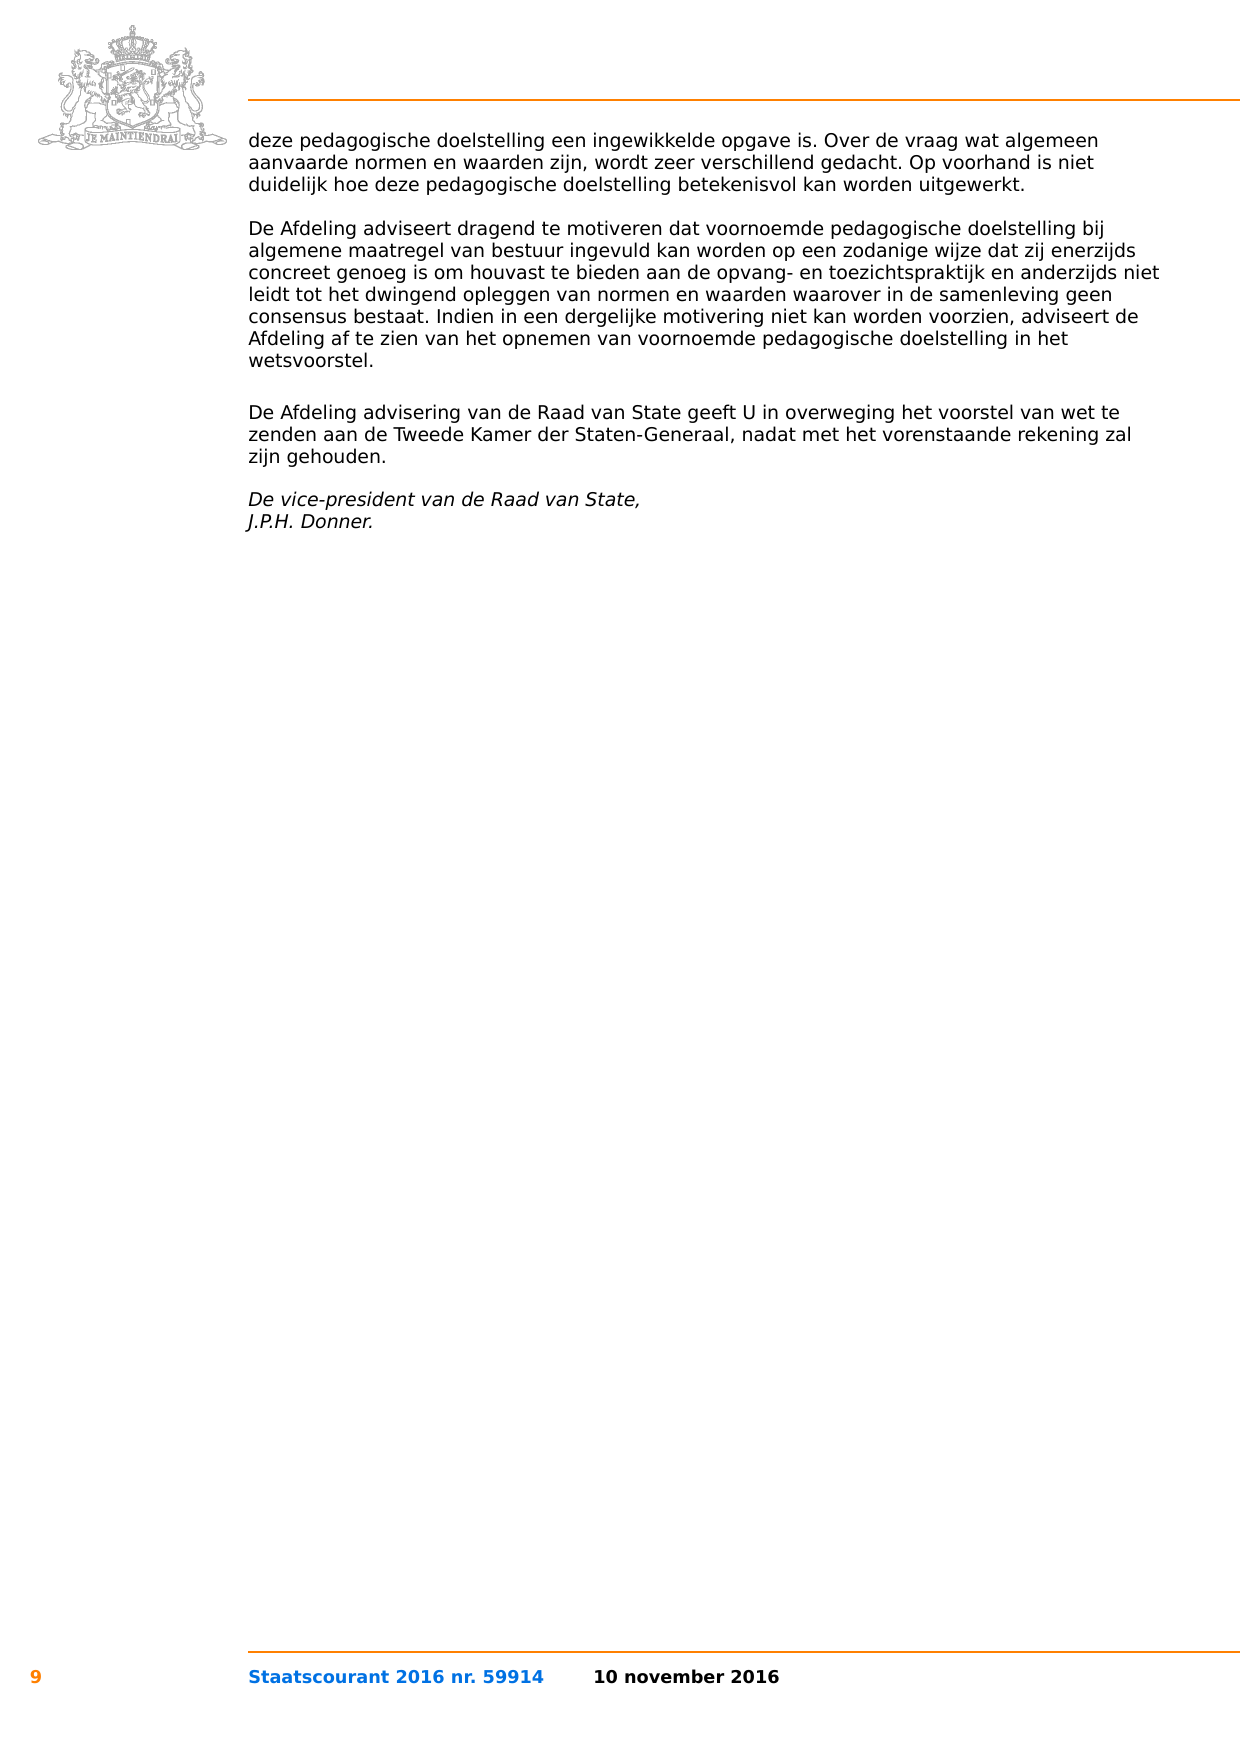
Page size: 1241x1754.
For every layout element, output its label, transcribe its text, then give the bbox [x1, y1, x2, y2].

text De Afdeling advisering van de Raad van State geeft U in overweging het voorstel van wet te zenden aan de Tweede Kamer der Staten-Generaal, nadat met het vorenstaande rekening zal zijn gehouden. [248, 402, 1163, 467]
text De vice-president van de Raad van State, J.P.H. Donner. [248, 489, 1163, 533]
picture [38, 25, 227, 150]
text deze pedagogische doelstelling een ingewikkelde opgave is. Over de vraag wat algemeen aanvaarde normen en waarden zijn, wordt zeer verschillend gedacht. Op voorhand is niet duidelijk hoe deze pedagogische doelstelling betekenisvol kan worden uitgewerkt. [248, 130, 1163, 196]
text De Afdeling adviseert dragend te motiveren dat voornoemde pedagogische doelstelling bij algemene maatregel van bestuur ingevuld kan worden op een zodanige wijze dat zij enerzijds concreet genoeg is om houvast te bieden aan de opvang- en toezichtspraktijk en anderzijds niet leidt tot het dwingend opleggen van normen en waarden waarover in de samenleving geen consensus bestaat. Indien in een dergelijke motivering niet kan worden voorzien, adviseert de Afdeling af te zien van het opnemen van voornoemde pedagogische doelstelling in het wetsvoorstel. [248, 218, 1163, 372]
